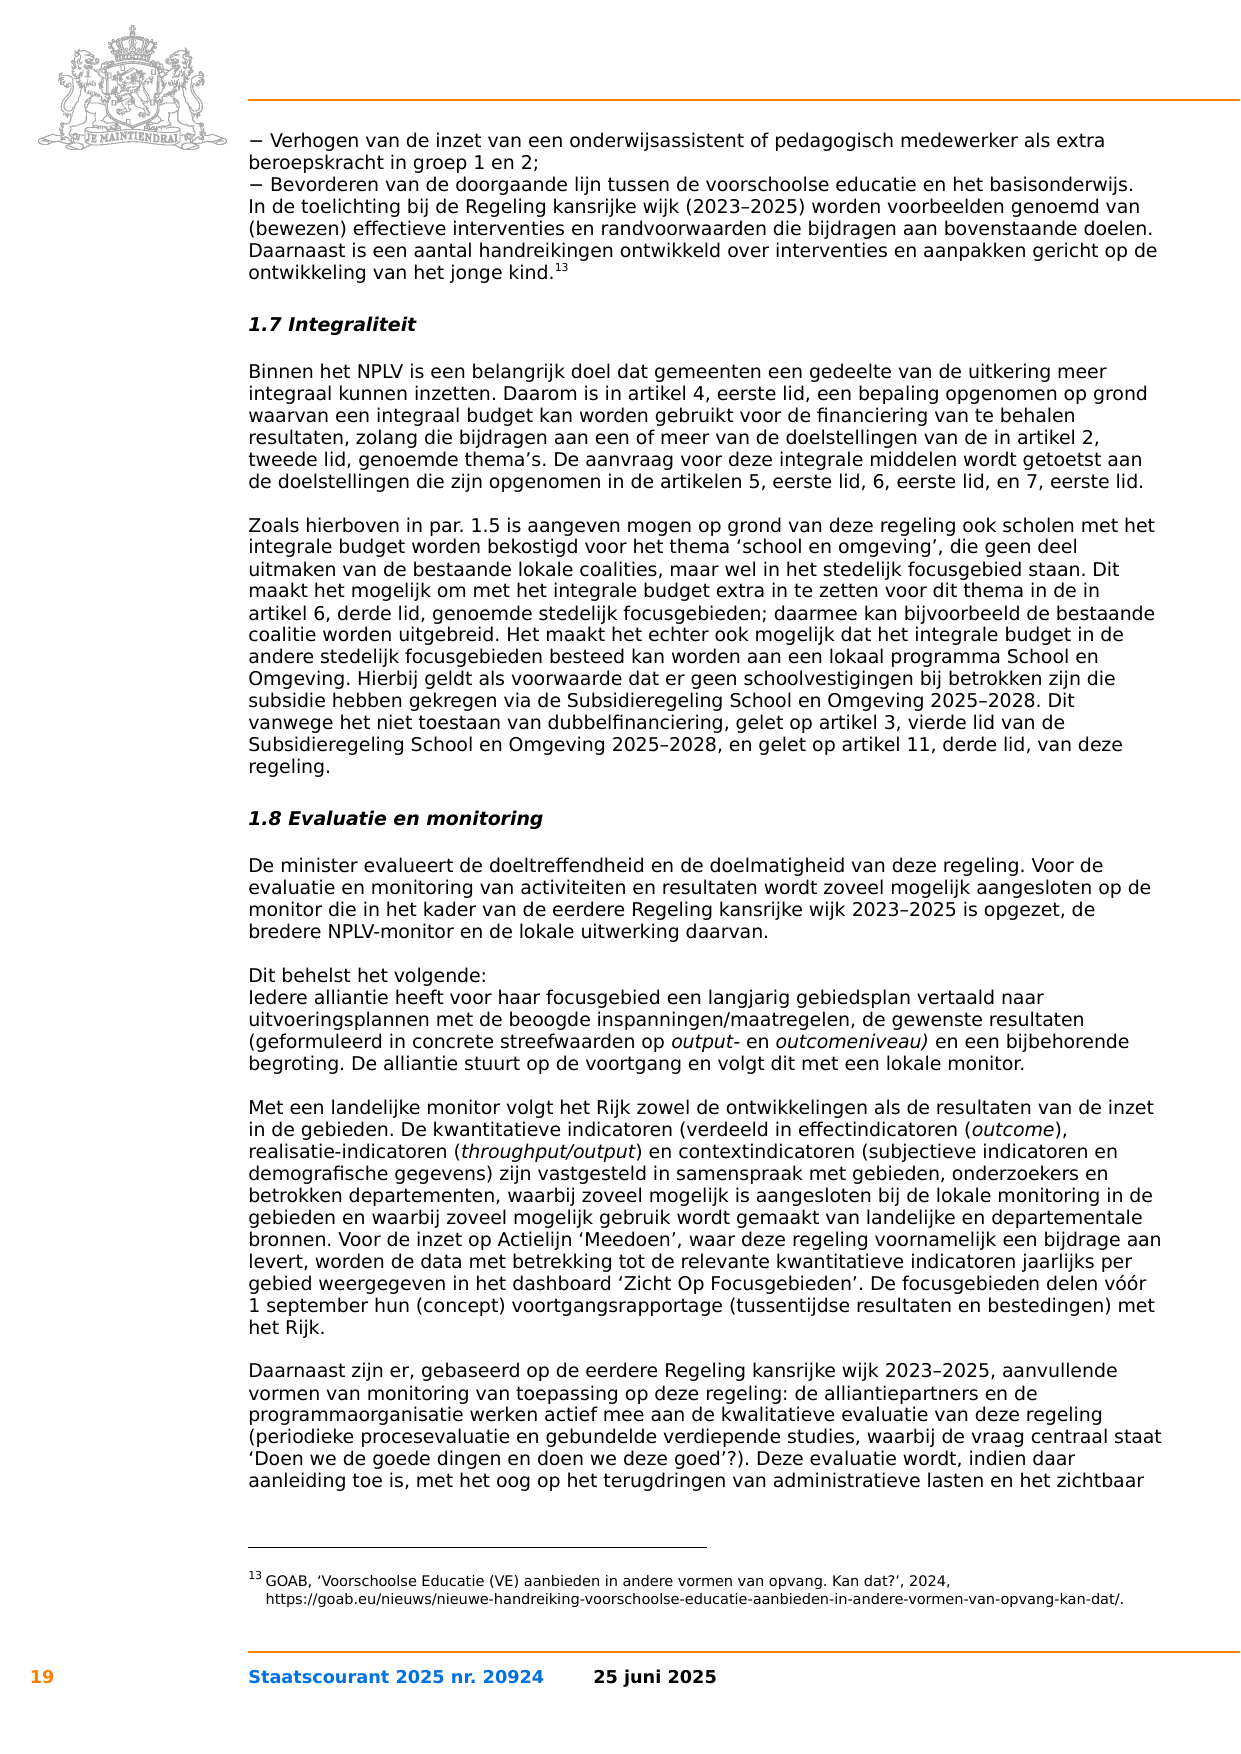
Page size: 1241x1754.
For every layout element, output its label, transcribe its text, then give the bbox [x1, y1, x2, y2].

text Iedere alliantie heeft voor haar focusgebied een langjarig gebiedsplan vertaald naar uitvoeringsplannen met de beoogde inspanningen/maatregelen, de gewenste resultaten (geformuleerd in concrete streefwaarden op output- en outcomeniveau) en een bijbehorende begroting. De alliantie stuurt op de voortgang en volgt dit met een lokale monitor. [248, 987, 1163, 1075]
text − Verhogen van de inzet van een onderwijsassistent of pedagogisch medewerker als extra beroepskracht in groep 1 en 2; [248, 130, 1163, 174]
picture [38, 25, 227, 150]
text GOAB, ‘Voorschoolse Educatie (VE) aanbieden in andere vormen van opvang. Kan dat?’, 2024, https://goab.eu/nieuws/nieuwe-handreiking-voorschoolse-educatie-aanbieden-in-andere-vormen-van-opvang-kan-dat/. [248, 1569, 1163, 1608]
subtitle 1.8 Evaluatie en monitoring [248, 808, 1163, 830]
text Dit behelst het volgende: [248, 965, 1163, 987]
text Met een landelijke monitor volgt het Rijk zowel de ontwikkelingen als de resultaten van de inzet in de gebieden. De kwantitatieve indicatoren (verdeeld in effectindicatoren (outcome), realisatie-indicatoren (throughput/output) en contextindicatoren (subjectieve indicatoren en demografische gegevens) zijn vastgesteld in samenspraak met gebieden, onderzoekers en betrokken departementen, waarbij zoveel mogelijk is aangesloten bij de lokale monitoring in de gebieden en waarbij zoveel mogelijk gebruik wordt gemaakt van landelijke en departementale bronnen. Voor de inzet op Actielijn ‘Meedoen’, waar deze regeling voornamelijk een bijdrage aan levert, worden de data met betrekking tot de relevante kwantitatieve indicatoren jaarlijks per gebied weergegeven in het dashboard ‘Zicht Op Focusgebieden’. De focusgebieden delen vóór 1 september hun (concept) voortgangsrapportage (tussentijdse resultaten en bestedingen) met het Rijk. [248, 1097, 1163, 1338]
text In de toelichting bij de Regeling kansrijke wijk (2023–2025) worden voorbeelden genoemd van (bewezen) effectieve interventies en randvoorwaarden die bijdragen aan bovenstaande doelen. Daarnaast is een aantal handreikingen ontwikkeld over interventies en aanpakken gericht op de ontwikkeling van het jonge kind. [248, 196, 1163, 284]
text − Bevorderen van de doorgaande lijn tussen de voorschoolse educatie en het basisonderwijs. [248, 174, 1163, 196]
text Daarnaast zijn er, gebaseerd op de eerdere Regeling kansrijke wijk 2023–2025, aanvullende vormen van monitoring van toepassing op deze regeling: de alliantiepartners en de programmaorganisatie werken actief mee aan de kwalitatieve evaluatie van deze regeling (periodieke procesevaluatie en gebundelde verdiepende studies, waarbij de vraag centraal staat ‘Doen we de goede dingen en doen we deze goed’?). Deze evaluatie wordt, indien daar aanleiding toe is, met het oog op het terugdringen van administratieve lasten en het zichtbaar [248, 1360, 1163, 1492]
text Binnen het NPLV is een belangrijk doel dat gemeenten een gedeelte van de uitkering meer integraal kunnen inzetten. Daarom is in artikel 4, eerste lid, een bepaling opgenomen op grond waarvan een integraal budget kan worden gebruikt voor de financiering van te behalen resultaten, zolang die bijdragen aan een of meer van de doelstellingen van de in artikel 2, tweede lid, genoemde thema’s. De aanvraag voor deze integrale middelen wordt getoetst aan de doelstellingen die zijn opgenomen in de artikelen 5, eerste lid, 6, eerste lid, en 7, eerste lid. [248, 361, 1163, 493]
subtitle 1.7 Integraliteit [248, 314, 1163, 336]
text Zoals hierboven in par. 1.5 is aangeven mogen op grond van deze regeling ook scholen met het integrale budget worden bekostigd voor het thema ‘school en omgeving’, die geen deel uitmaken van de bestaande lokale coalities, maar wel in het stedelijk focusgebied staan. Dit maakt het mogelijk om met het integrale budget extra in te zetten voor dit thema in de in artikel 6, derde lid, genoemde stedelijk focusgebieden; daarmee kan bijvoorbeeld de bestaande coalitie worden uitgebreid. Het maakt het echter ook mogelijk dat het integrale budget in de andere stedelijk focusgebieden besteed kan worden aan een lokaal programma School en Omgeving. Hierbij geldt als voorwaarde dat er geen schoolvestigingen bij betrokken zijn die subsidie hebben gekregen via de Subsidieregeling School en Omgeving 2025–2028. Dit vanwege het niet toestaan van dubbelfinanciering, gelet op artikel 3, vierde lid van de Subsidieregeling School en Omgeving 2025–2028, en gelet op artikel 11, derde lid, van deze regeling. [248, 514, 1163, 778]
text De minister evalueert de doeltreffendheid en de doelmatigheid van deze regeling. Voor de evaluatie en monitoring van activiteiten en resultaten wordt zoveel mogelijk aangesloten op de monitor die in het kader van de eerdere Regeling kansrijke wijk 2023–2025 is opgezet, de bredere NPLV-monitor en de lokale uitwerking daarvan. [248, 855, 1163, 943]
